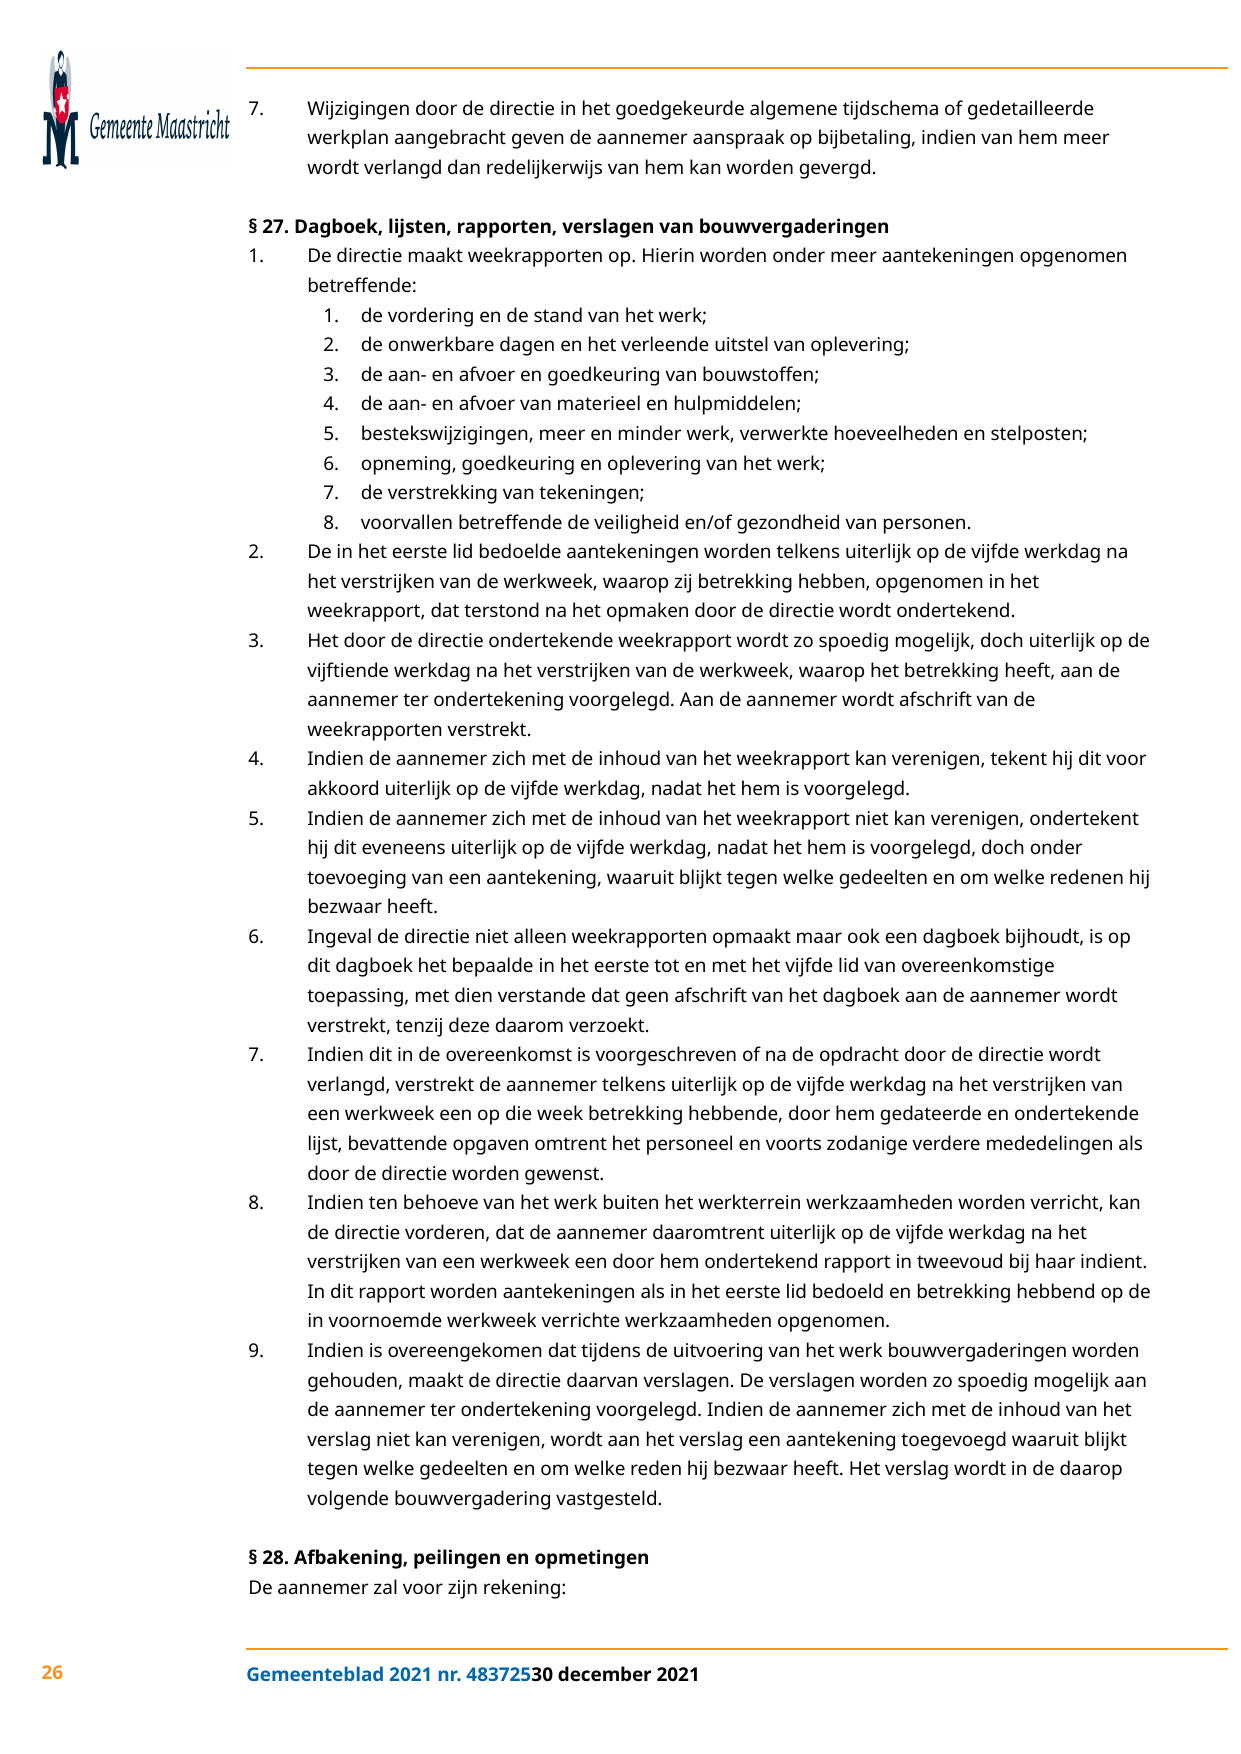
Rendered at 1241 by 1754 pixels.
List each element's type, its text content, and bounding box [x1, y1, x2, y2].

list de verstrekking van tekeningen; [323, 479, 1152, 505]
list de onwerkbare dagen en het verleende uitstel van oplevering; [323, 331, 1152, 357]
list Indien de aannemer zich met de inhoud van het weekrapport niet kan verenigen, ondertekent hij dit eveneens uiterlijk op de vijfde werkdag, nadat het hem is voorgelegd, doch onder toevoeging van een aantekening, waaruit blijkt tegen welke gedeelten en om welke redenen hij bezwaar heeft. [248, 805, 1152, 919]
list bestekswijzigingen, meer en minder werk, verwerkte hoeveelheden en stelposten; [323, 420, 1152, 446]
list Indien is overeengekomen dat tijdens de uitvoering van het werk bouwvergaderingen worden gehouden, maakt de directie daarvan verslagen. De verslagen worden zo spoedig mogelijk aan de aannemer ter ondertekening voorgelegd. Indien de aannemer zich met de inhoud van het verslag niet kan verenigen, wordt aan het verslag een aantekening toegevoegd waaruit blijkt tegen welke gedeelten en om welke reden hij bezwaar heeft. Het verslag wordt in de daarop volgende bouwvergadering vastgesteld. [248, 1337, 1152, 1511]
list Wijzigingen door de directie in het goedgekeurde algemene tijdschema of gedetailleerde werkplan aangebracht geven de aannemer aanspraak op bijbetaling, indien van hem meer wordt verlangd dan redelijkerwijs van hem kan worden gevergd. [248, 95, 1152, 180]
text De aannemer zal voor zijn rekening: [248, 1574, 1152, 1600]
list De directie maakt weekrapporten op. Hierin worden onder meer aantekeningen opgenomen betreffende: [248, 243, 1152, 298]
list De in het eerste lid bedoelde aantekeningen worden telkens uiterlijk op de vijfde werkdag na het verstrijken van de werkweek, waarop zij betrekking hebben, opgenomen in het weekrapport, dat terstond na het opmaken door de directie wordt ondertekend. [248, 538, 1152, 623]
picture [41, 47, 231, 172]
list de aan- en afvoer van materieel en hulpmiddelen; [323, 391, 1152, 416]
list Het door de directie ondertekende weekrapport wordt zo spoedig mogelijk, doch uiterlijk op de vijftiende werkdag na het verstrijken van de werkweek, waarop het betrekking heeft, aan de aannemer ter ondertekening voorgelegd. Aan de aannemer wordt afschrift van de weekrapporten verstrekt. [248, 627, 1152, 742]
list Indien de aannemer zich met de inhoud van het weekrapport kan verenigen, tekent hij dit voor akkoord uiterlijk op de vijfde werkdag, nadat het hem is voorgelegd. [248, 746, 1152, 801]
list Indien ten behoeve van het werk buiten het werkterrein werkzaamheden worden verricht, kan de directie vorderen, dat de aannemer daaromtrent uiterlijk op de vijfde werkdag na het verstrijken van een werkweek een door hem ondertekend rapport in tweevoud bij haar indient. In dit rapport worden aantekeningen als in het eerste lid bedoeld en betrekking hebbend op de in voornoemde werkweek verrichte werkzaamheden opgenomen. [248, 1189, 1152, 1333]
text § 27. Dagboek, lijsten, rapporten, verslagen van bouwvergaderingen [248, 213, 1152, 239]
list voorvallen betreffende de veiligheid en/of gezondheid van personen. [323, 509, 1152, 535]
list Ingeval de directie niet alleen weekrapporten opmaakt maar ook een dagboek bijhoudt, is op dit dagboek het bepaalde in het eerste tot en met het vijfde lid van overeenkomstige toepassing, met dien verstande dat geen afschrift van het dagboek aan de aannemer wordt verstrekt, tenzij deze daarom verzoekt. [248, 923, 1152, 1038]
list de vordering en de stand van het werk; [323, 302, 1152, 328]
list Indien dit in de overeenkomst is voorgeschreven of na de opdracht door de directie wordt verlangd, verstrekt de aannemer telkens uiterlijk op de vijfde werkdag na het verstrijken van een werkweek een op die week betrekking hebbende, door hem gedateerde en ondertekende lijst, bevattende opgaven omtrent het personeel en voorts zodanige verdere mededelingen als door de directie worden gewenst. [248, 1041, 1152, 1186]
list opneming, goedkeuring en oplevering van het werk; [323, 450, 1152, 476]
list de aan- en afvoer en goedkeuring van bouwstoffen; [323, 361, 1152, 387]
text § 28. Afbakening, peilingen en opmetingen [248, 1544, 1152, 1570]
